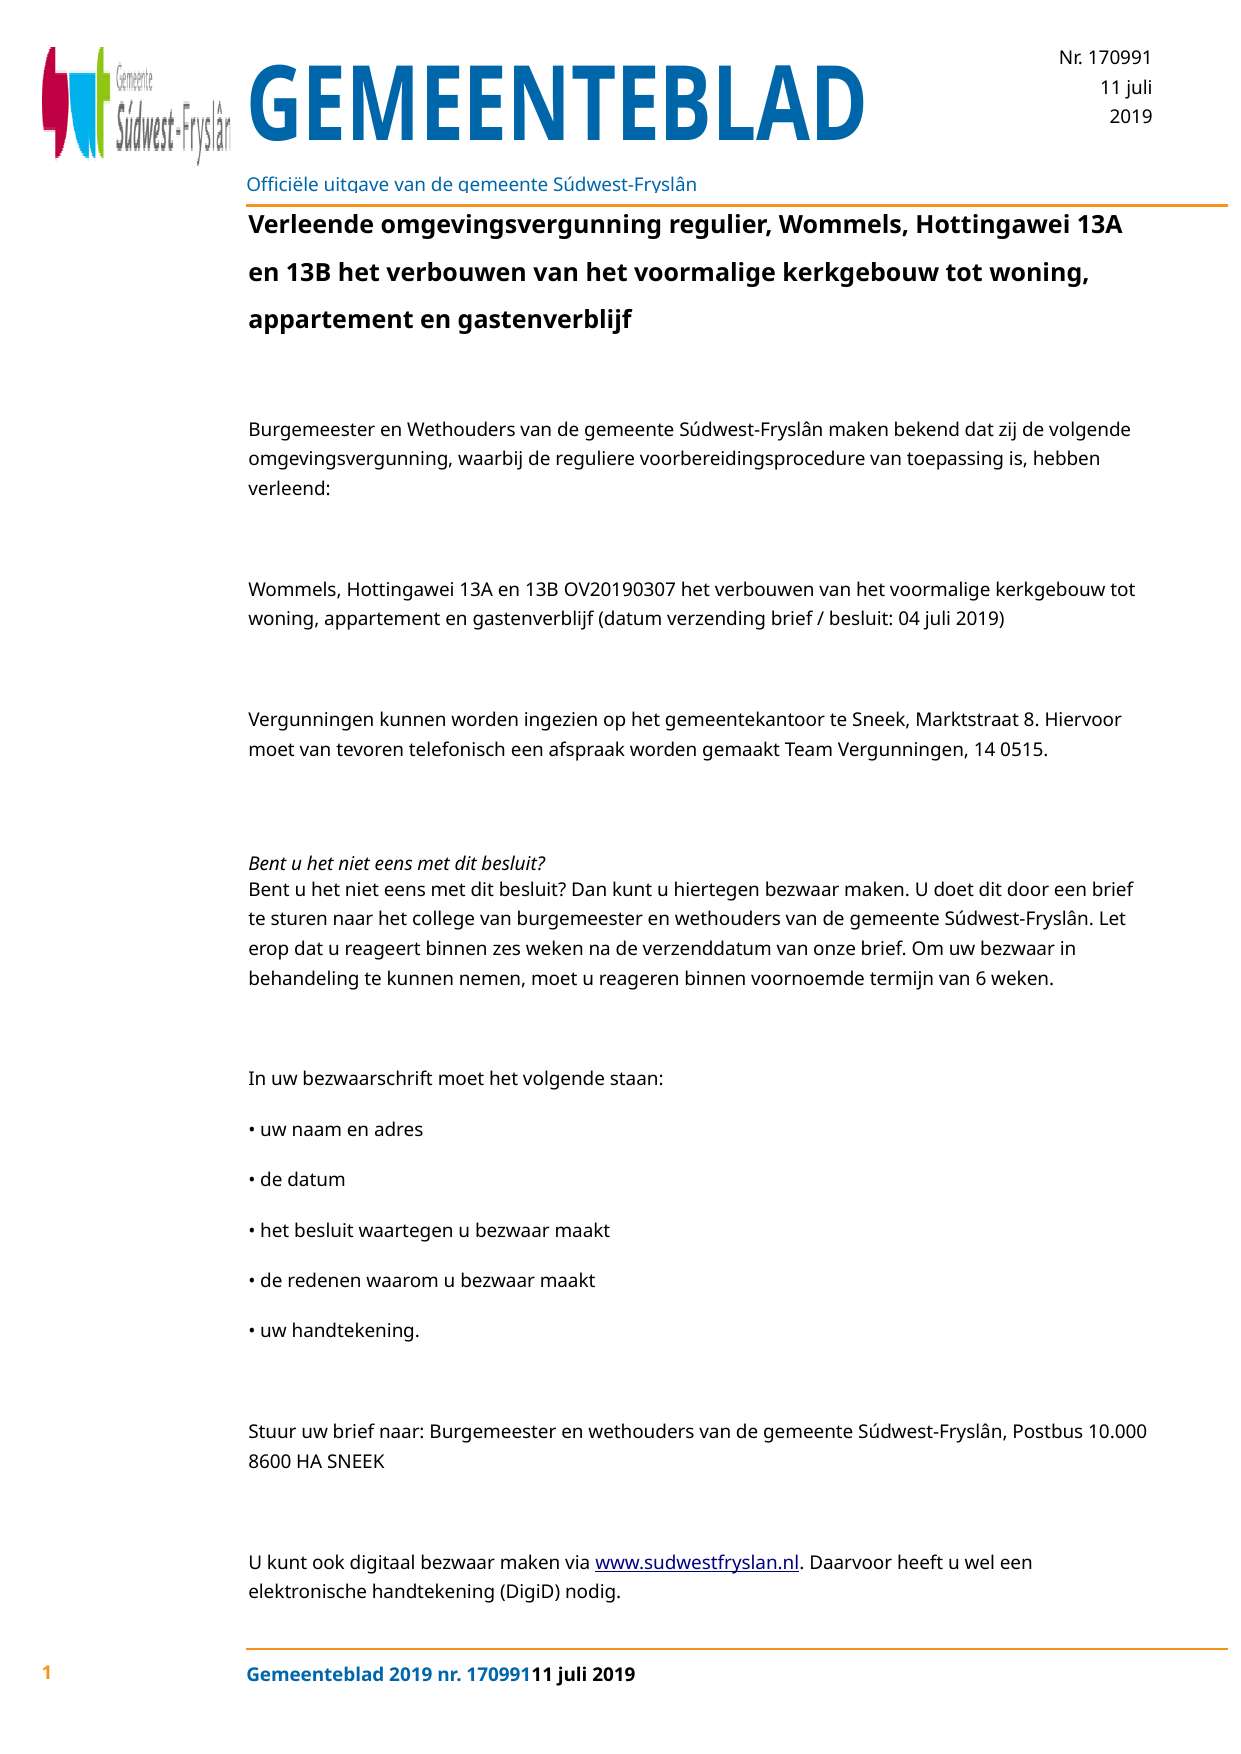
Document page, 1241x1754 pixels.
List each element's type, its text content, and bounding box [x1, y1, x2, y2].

text • uw handtekening. [248, 1318, 1152, 1343]
text U kunt ook digitaal bezwaar maken via www.sudwestfryslan.nl. Daarvoor heeft u wel een elektronische handtekening (DigiD) nodig. [248, 1549, 1152, 1604]
text Stuur uw brief naar: Burgemeester en wethouders van de gemeente Súdwest-Fryslân, Postbus 10.000 8600 HA SNEEK [248, 1418, 1152, 1474]
text • de datum [248, 1166, 1152, 1192]
text Verleende omgevingsvergunning regulier, Wommels, Hottingawei 13A en 13B het verbouwen van het voormalige kerkgebouw tot woning, appartement en gastenverblijf [248, 207, 1152, 336]
text In uw bezwaarschrift moet het volgende staan: [248, 1066, 1152, 1091]
text Burgemeester en Wethouders van de gemeente Súdwest-Fryslân maken bekend dat zij de volgende omgevingsvergunning, waarbij de reguliere voorbereidingsprocedure van toepassing is, hebben verleend: [248, 416, 1152, 501]
text Bent u het niet eens met dit besluit? Dan kunt u hiertegen bezwaar maken. U doet dit door een brief te sturen naar het college van burgemeester en wethouders van de gemeente Súdwest-Fryslân. Let erop dat u reageert binnen zes weken na de verzenddatum van onze brief. Om uw bezwaar in behandeling te kunnen nemen, moet u reageren binnen voornoemde termijn van 6 weken. [248, 876, 1152, 991]
text • de redenen waarom u bezwaar maakt [248, 1267, 1152, 1293]
picture [41, 47, 231, 172]
text Vergunningen kunnen worden ingezien op het gemeentekantoor te Sneek, Marktstraat 8. Hiervoor moet van tevoren telefonisch een afspraak worden gemaakt Team Vergunningen, 14 0515. [248, 706, 1152, 762]
text • het besluit waartegen u bezwaar maakt [248, 1217, 1152, 1243]
text Bent u het niet eens met dit besluit? [248, 850, 1152, 876]
text Wommels, Hottingawei 13A en 13B OV20190307 het verbouwen van het voormalige kerkgebouw tot woning, appartement en gastenverblijf (datum verzending brief / besluit: 04 juli 2019) [248, 576, 1152, 631]
text • uw naam en adres [248, 1116, 1152, 1142]
